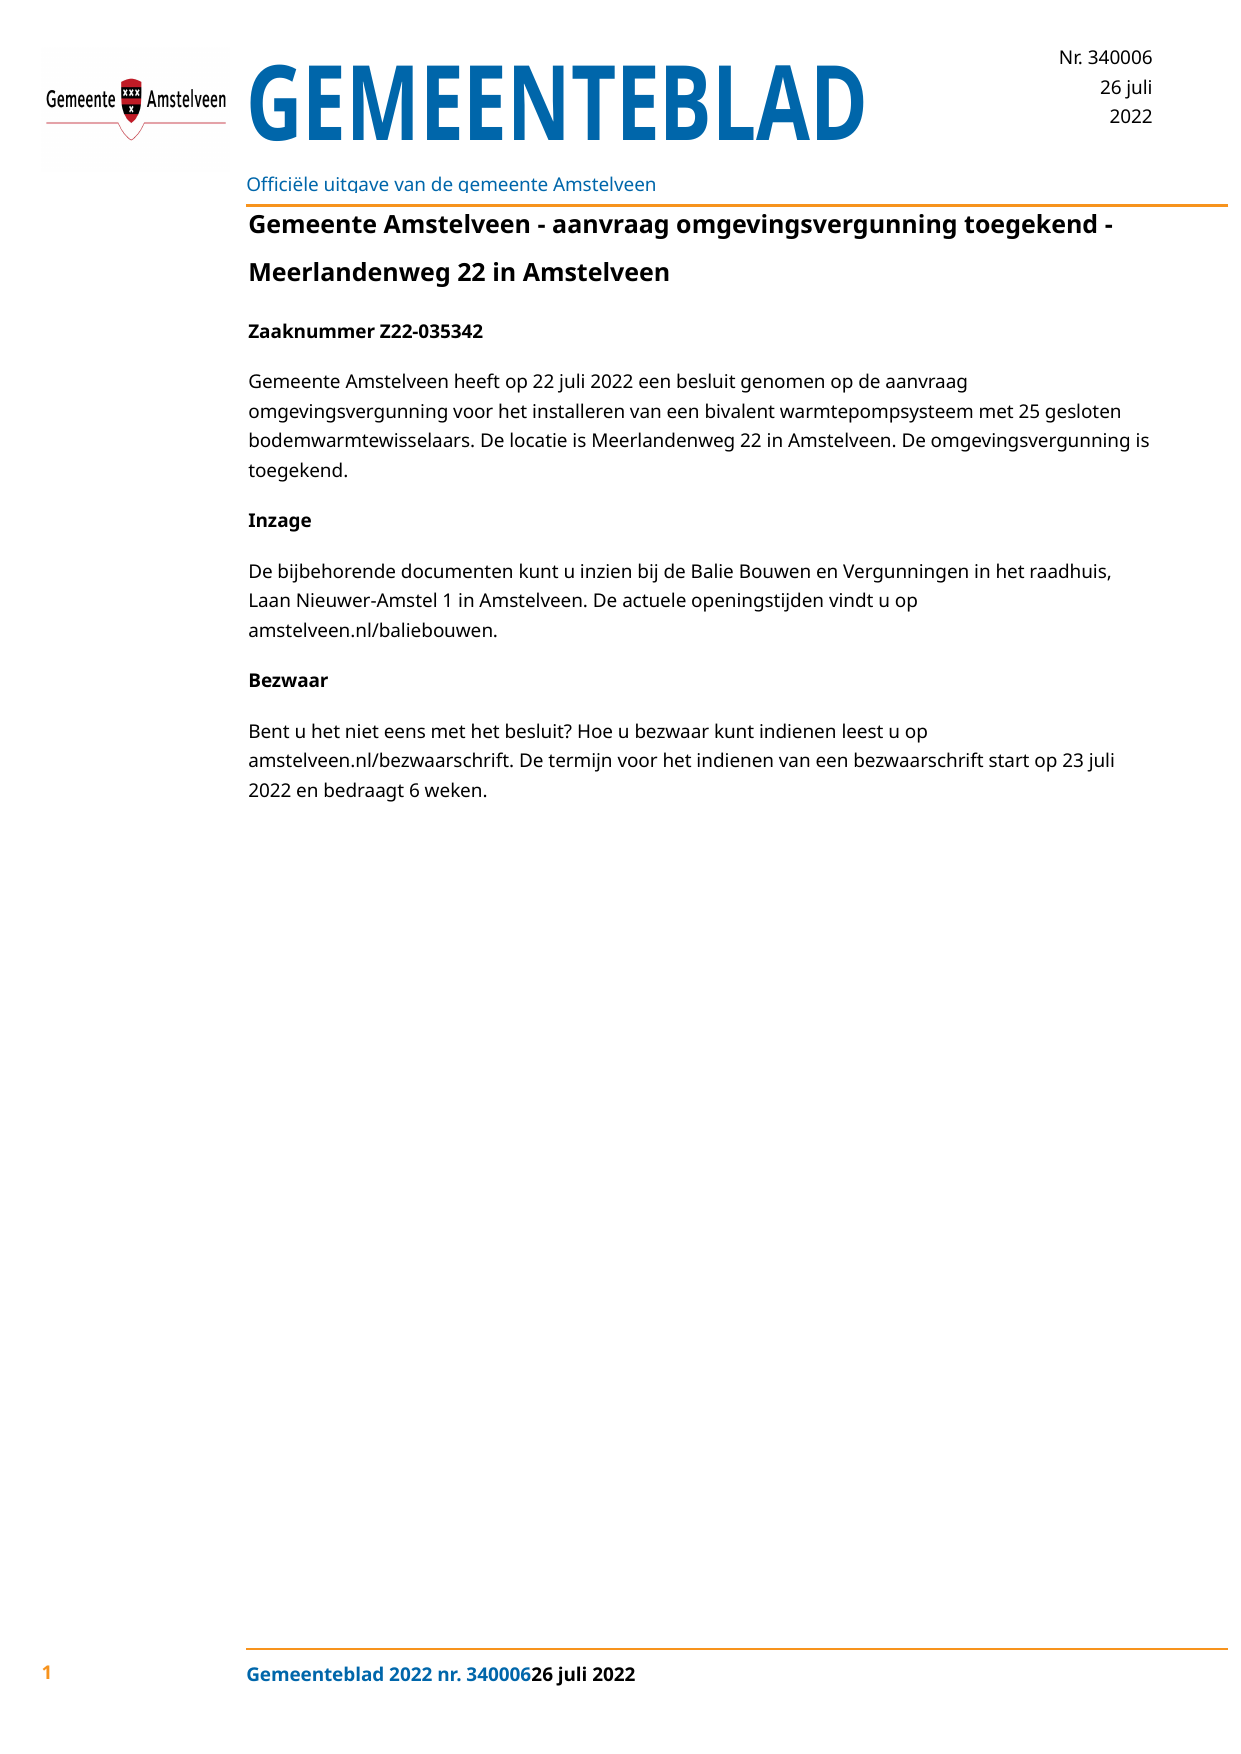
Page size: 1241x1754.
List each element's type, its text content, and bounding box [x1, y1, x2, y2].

text Inzage [248, 507, 1152, 533]
text Bezwaar [248, 667, 1152, 693]
text Bent u het niet eens met het besluit? Hoe u bezwaar kunt indienen leest u op amstelveen.nl/bezwaarschrift. De termijn voor het indienen van een bezwaarschrift start op 23 juli 2022 en bedraagt 6 weken. [248, 718, 1152, 803]
text Gemeente Amstelveen heeft op 22 juli 2022 een besluit genomen op de aanvraag omgevingsvergunning voor het installeren van een bivalent warmtepompsysteem met 25 gesloten bodemwarmtewisselaars. De locatie is Meerlandenweg 22 in Amstelveen. De omgevingsvergunning is toegekend. [248, 368, 1152, 483]
picture [41, 47, 231, 172]
text Gemeente Amstelveen - aanvraag omgevingsvergunning toegekend - Meerlandenweg 22 in Amstelveen [248, 207, 1152, 288]
text Zaaknummer Z22-035342 [248, 318, 1152, 344]
text De bijbehorende documenten kunt u inzien bij de Balie Bouwen en Vergunningen in het raadhuis, Laan Nieuwer-Amstel 1 in Amstelveen. De actuele openingstijden vindt u op amstelveen.nl/baliebouwen. [248, 558, 1152, 643]
